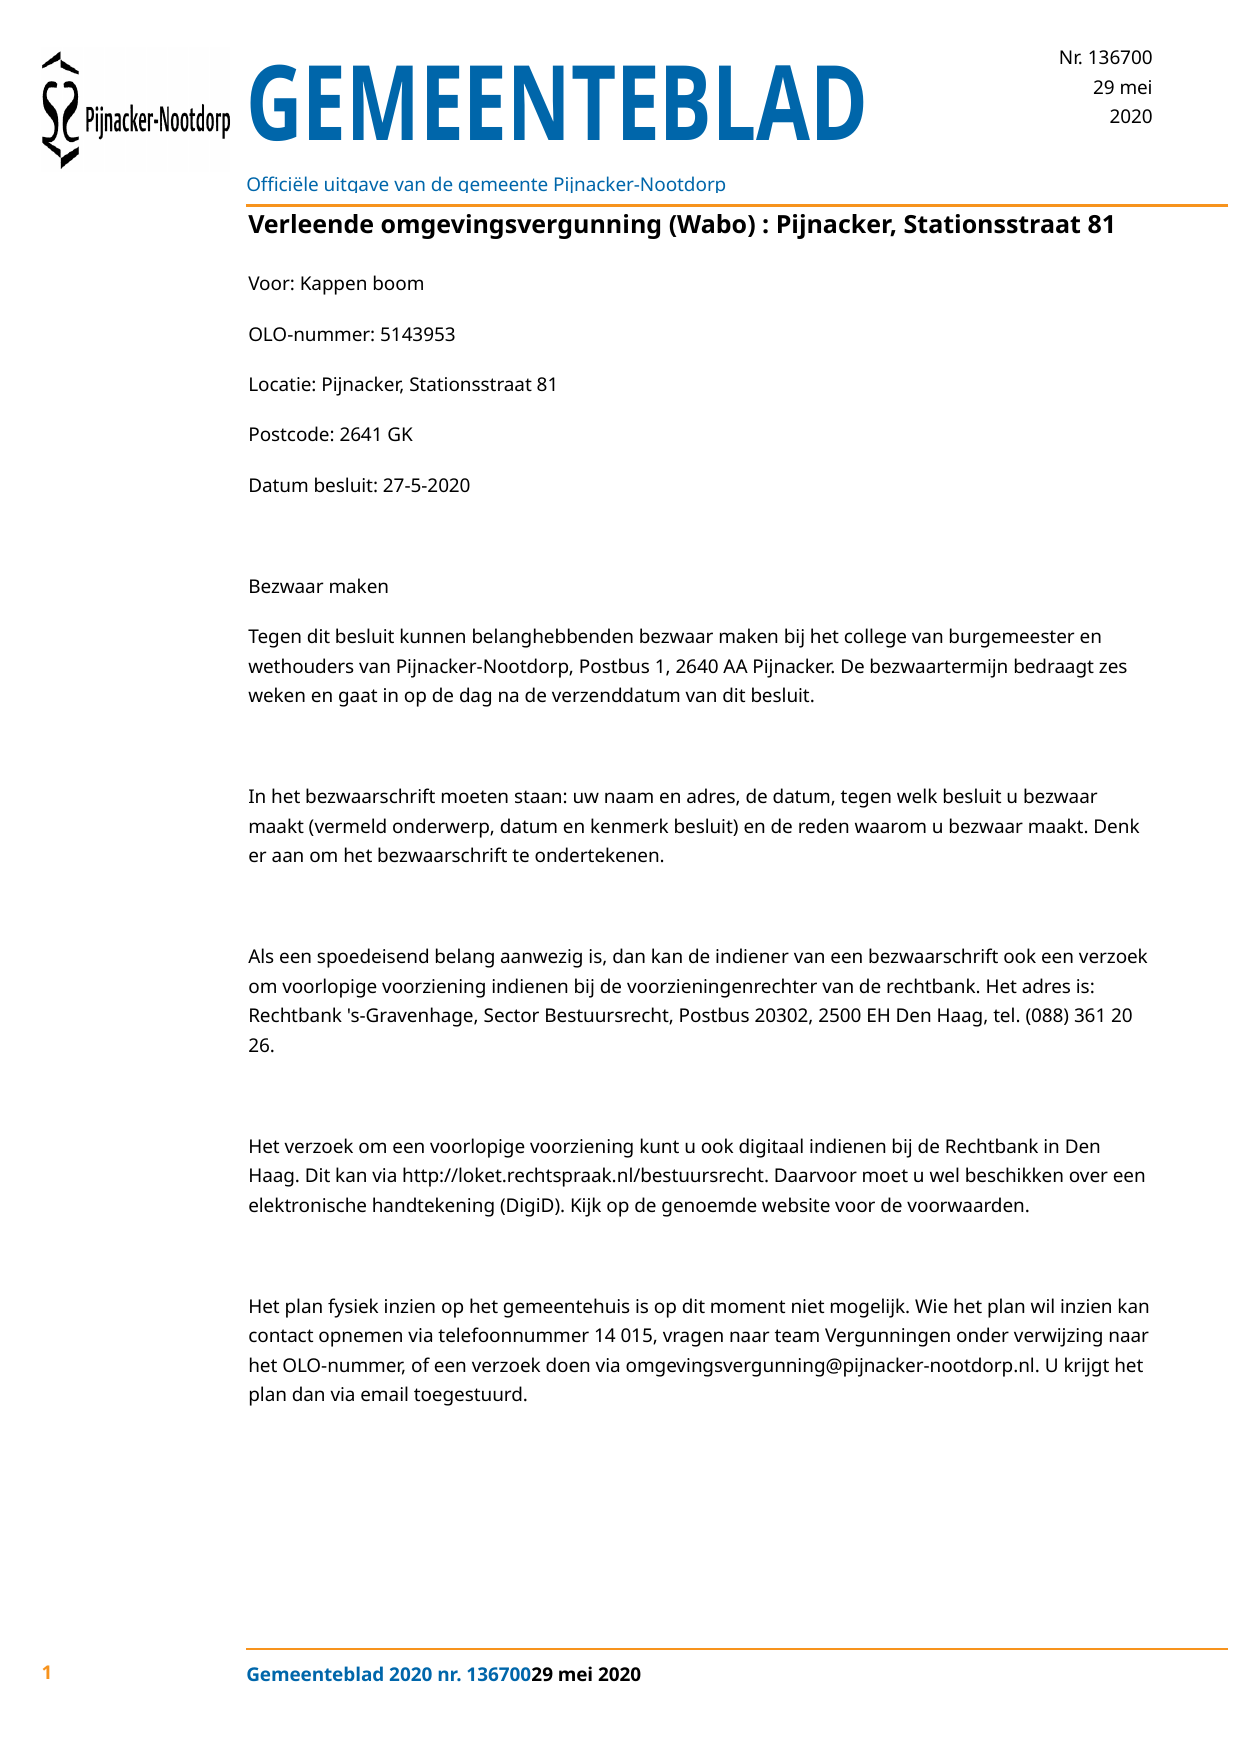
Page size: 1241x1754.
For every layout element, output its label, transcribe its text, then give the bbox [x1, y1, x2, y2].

text Bezwaar maken [248, 573, 1152, 598]
text Het verzoek om een voorlopige voorziening kunt u ook digitaal indienen bij de Rechtbank in Den Haag. Dit kan via http://loket.rechtspraak.nl/bestuursrecht. Daarvoor moet u wel beschikken over een elektronische handtekening (DigiD). Kijk op de genoemde website voor de voorwaarden. [248, 1133, 1152, 1218]
text Locatie: Pijnacker, Stationsstraat 81 [248, 371, 1152, 397]
text Postcode: 2641 GK [248, 422, 1152, 447]
text Het plan fysiek inzien op het gemeentehuis is op dit moment niet mogelijk. Wie het plan wil inzien kan contact opnemen via telefoonnummer 14 015, vragen naar team Vergunningen onder verwijzing naar het OLO-nummer, of een verzoek doen via omgevingsvergunning@pijnacker-nootdorp.nl. U krijgt het plan dan via email toegestuurd. [248, 1293, 1152, 1407]
picture [41, 47, 231, 172]
text Voor: Kappen boom [248, 270, 1152, 296]
text Als een spoedeisend belang aanwezig is, dan kan de indiener van een bezwaarschrift ook een verzoek om voorlopige voorziening indienen bij de voorzieningenrechter van de rechtbank. Het adres is: Rechtbank 's-Gravenhage, Sector Bestuursrecht, Postbus 20302, 2500 EH Den Haag, tel. (088) 361 20 26. [248, 943, 1152, 1058]
text Datum besluit: 27-5-2020 [248, 472, 1152, 498]
text In het bezwaarschrift moeten staan: uw naam en adres, de datum, tegen welk besluit u bezwaar maakt (vermeld onderwerp, datum en kenmerk besluit) en de reden waarom u bezwaar maakt. Denk er aan om het bezwaarschrift te ondertekenen. [248, 783, 1152, 868]
text Tegen dit besluit kunnen belanghebbenden bezwaar maken bij het college van burgemeester en wethouders van Pijnacker-Nootdorp, Postbus 1, 2640 AA Pijnacker. De bezwaartermijn bedraagt zes weken en gaat in op de dag na de verzenddatum van dit besluit. [248, 623, 1152, 708]
text OLO-nummer: 5143953 [248, 321, 1152, 346]
text Verleende omgevingsvergunning (Wabo) : Pijnacker, Stationsstraat 81 [248, 207, 1152, 241]
